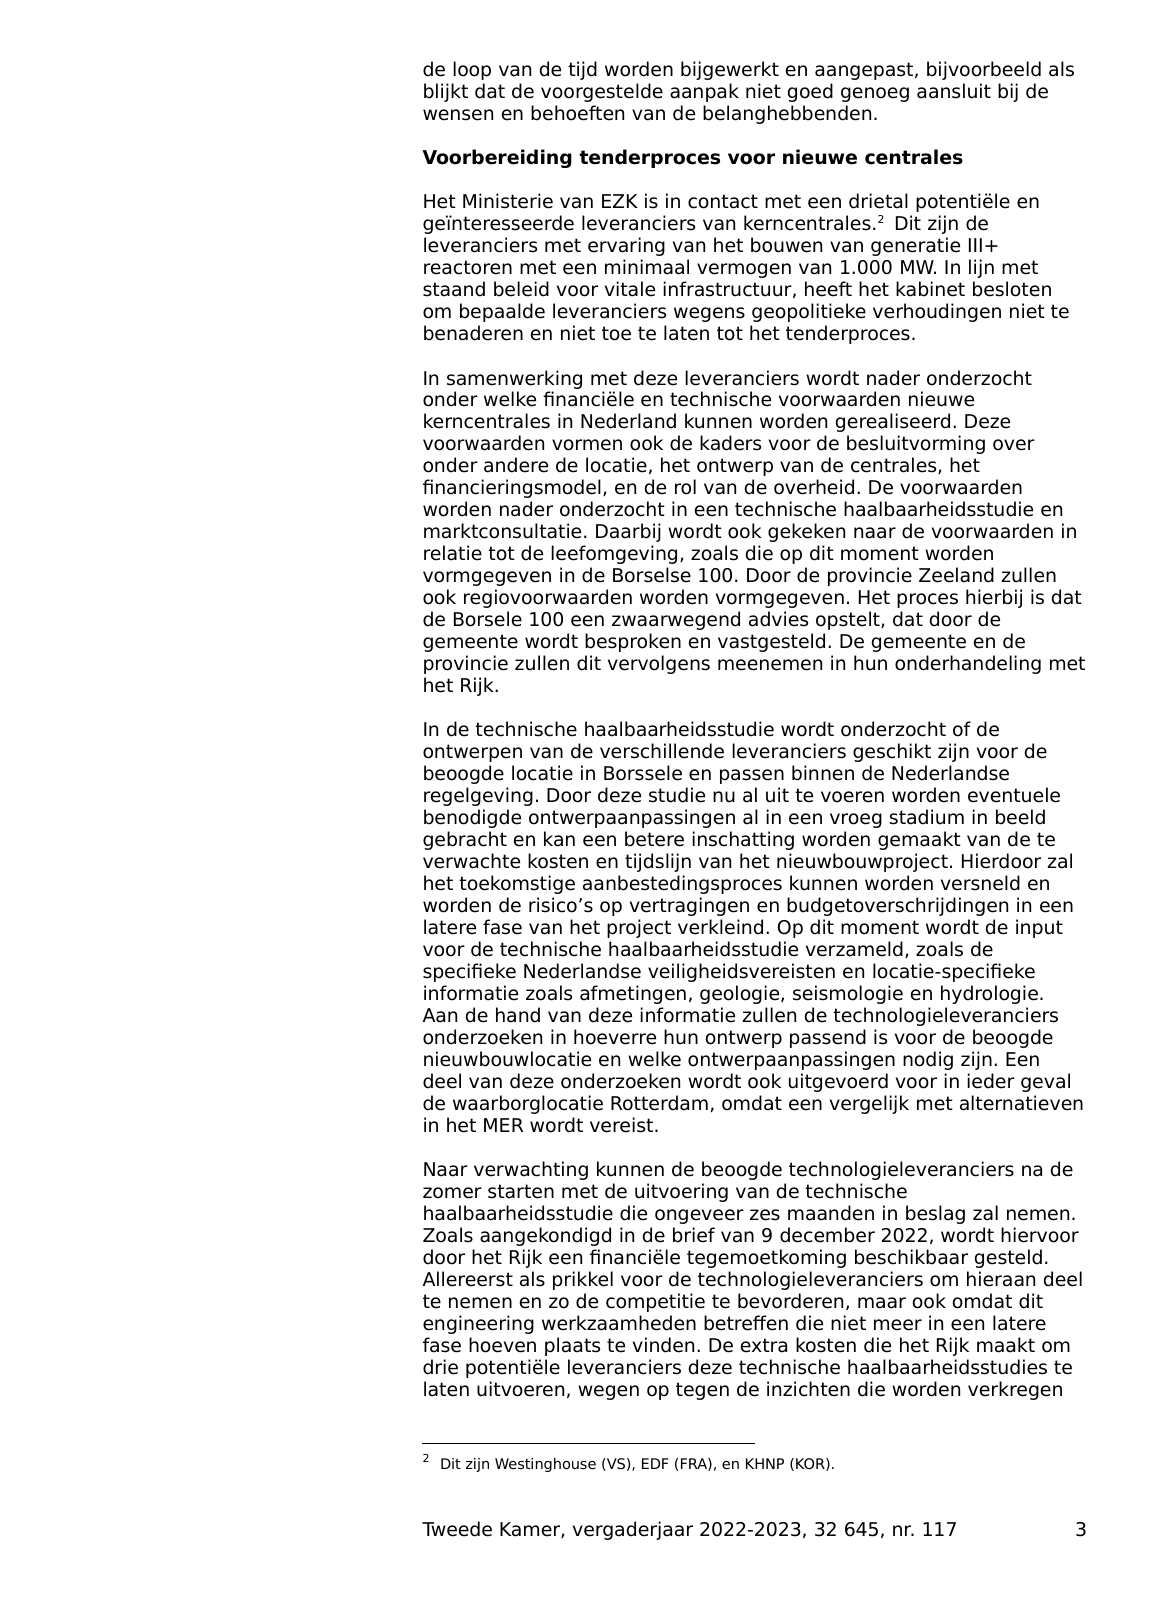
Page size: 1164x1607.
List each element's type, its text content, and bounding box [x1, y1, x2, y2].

text de loop van de tijd worden bijgewerkt en aangepast, bijvoorbeeld als blijkt dat de voorgestelde aanpak niet goed genoeg aansluit bij de wensen en behoeften van de belanghebbenden. [422, 59, 1087, 125]
text In samenwerking met deze leveranciers wordt nader onderzocht onder welke financiële en technische voorwaarden nieuwe kerncentrales in Nederland kunnen worden gerealiseerd. Deze voorwaarden vormen ook de kaders voor de besluitvorming over onder andere de locatie, het ontwerp van de centrales, het financieringsmodel, en de rol van de overheid. De voorwaarden worden nader onderzocht in een technische haalbaarheidsstudie en marktconsultatie. Daarbij wordt ook gekeken naar de voorwaarden in relatie tot de leefomgeving, zoals die op dit moment worden vormgegeven in de Borselse 100. Door de provincie Zeeland zullen ook regiovoorwaarden worden vormgegeven. Het proces hierbij is dat de Borsele 100 een zwaarwegend advies opstelt, dat door de gemeente wordt besproken en vastgesteld. De gemeente en de provincie zullen dit vervolgens meenemen in hun onderhandeling met het Rijk. [422, 367, 1087, 697]
text In de technische haalbaarheidsstudie wordt onderzocht of de ontwerpen van de verschillende leveranciers geschikt zijn voor de beoogde locatie in Borssele en passen binnen de Nederlandse regelgeving. Door deze studie nu al uit te voeren worden eventuele benodigde ontwerpaanpassingen al in een vroeg stadium in beeld gebracht en kan een betere inschatting worden gemaakt van de te verwachte kosten en tijdslijn van het nieuwbouwproject. Hierdoor zal het toekomstige aanbestedingsproces kunnen worden versneld en worden de risico’s op vertragingen en budgetoverschrijdingen in een latere fase van het project verkleind. Op dit moment wordt de input voor de technische haalbaarheidsstudie verzameld, zoals de specifieke Nederlandse veiligheidsvereisten en locatie-specifieke informatie zoals afmetingen, geologie, seismologie en hydrologie. Aan de hand van deze informatie zullen de technologieleveranciers onderzoeken in hoeverre hun ontwerp passend is voor de beoogde nieuwbouwlocatie en welke ontwerpaanpassingen nodig zijn. Een deel van deze onderzoeken wordt ook uitgevoerd voor in ieder geval de waarborglocatie Rotterdam, omdat een vergelijk met alternatieven in het MER wordt vereist. [422, 719, 1087, 1137]
text Het Ministerie van EZK is in contact met een drietal potentiële en geïnteresseerde leveranciers van kerncentrales. Dit zijn de leveranciers met ervaring van het bouwen van generatie III+ reactoren met een minimaal vermogen van 1.000 MW. In lijn met staand beleid voor vitale infrastructuur, heeft het kabinet besloten om bepaalde leveranciers wegens geopolitieke verhoudingen niet te benaderen en niet toe te laten tot het tenderproces. [422, 191, 1087, 345]
text Naar verwachting kunnen de beoogde technologieleveranciers na de zomer starten met de uitvoering van de technische haalbaarheidsstudie die ongeveer zes maanden in beslag zal nemen. Zoals aangekondigd in de brief van 9 december 2022, wordt hiervoor door het Rijk een financiële tegemoetkoming beschikbaar gesteld. Allereerst als prikkel voor de technologieleveranciers om hieraan deel te nemen en zo de competitie te bevorderen, maar ook omdat dit engineering werkzaamheden betreffen die niet meer in een latere fase hoeven plaats te vinden. De extra kosten die het Rijk maakt om drie potentiële leveranciers deze technische haalbaarheidsstudies te laten uitvoeren, wegen op tegen de inzichten die worden verkregen [422, 1159, 1087, 1401]
text Dit zijn Westinghouse (VS), EDF (FRA), en KHNP (KOR). [422, 1452, 1087, 1474]
subtitle Voorbereiding tenderproces voor nieuwe centrales [422, 147, 1087, 169]
